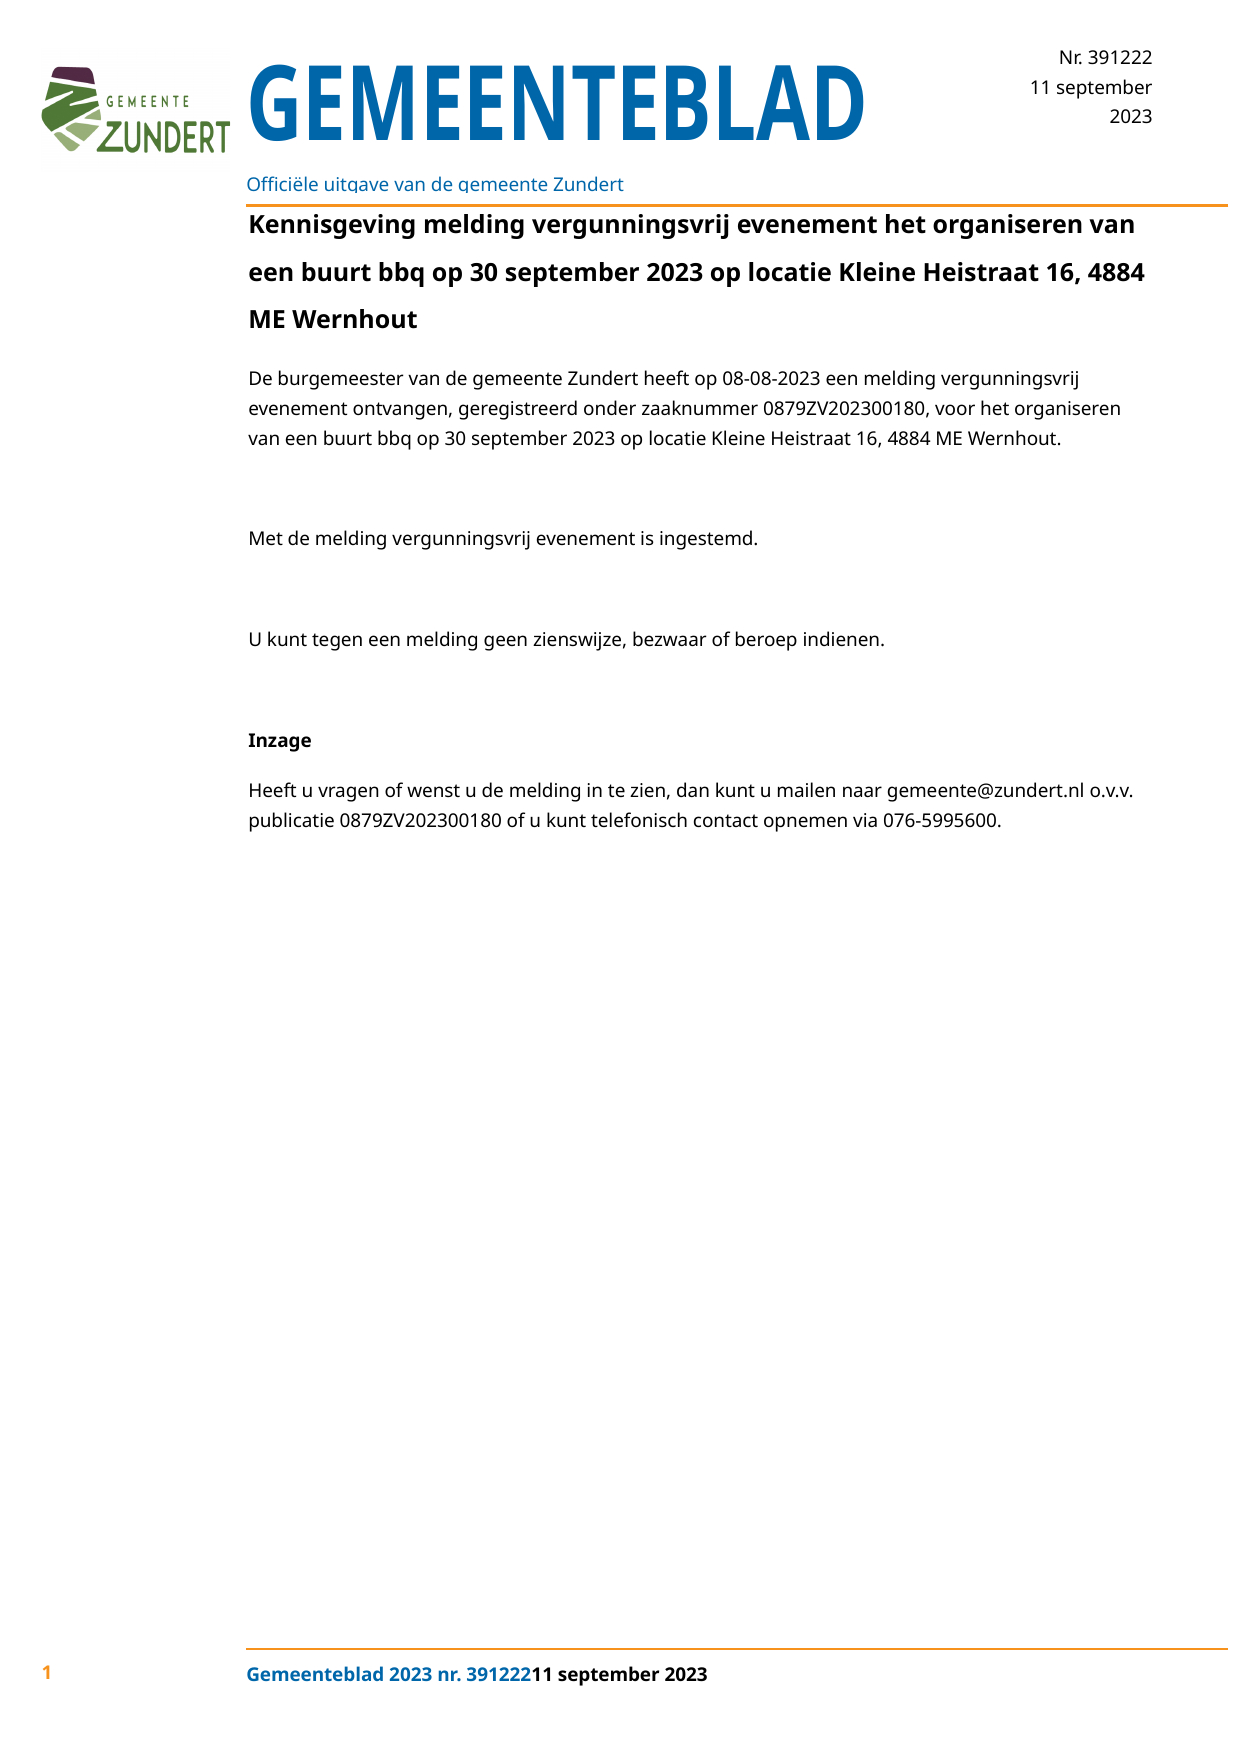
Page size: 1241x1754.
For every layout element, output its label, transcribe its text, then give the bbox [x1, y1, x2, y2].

text U kunt tegen een melding geen zienswijze, bezwaar of beroep indienen. [248, 626, 1152, 652]
picture [41, 47, 231, 172]
text Inzage [248, 727, 1152, 753]
text Kennisgeving melding vergunningsvrij evenement het organiseren van een buurt bbq op 30 september 2023 op locatie Kleine Heistraat 16, 4884 ME Wernhout [248, 207, 1152, 336]
text Met de melding vergunningsvrij evenement is ingestemd. [248, 526, 1152, 551]
text Heeft u vragen of wenst u de melding in te zien, dan kunt u mailen naar gemeente@zundert.nl o.v.v. publicatie 0879ZV202300180 of u kunt telefonisch contact opnemen via 076-5995600. [248, 778, 1152, 833]
text De burgemeester van de gemeente Zundert heeft op 08-08-2023 een melding vergunningsvrij evenement ontvangen, geregistreerd onder zaaknummer 0879ZV202300180, voor het organiseren van een buurt bbq op 30 september 2023 op locatie Kleine Heistraat 16, 4884 ME Wernhout. [248, 366, 1152, 450]
